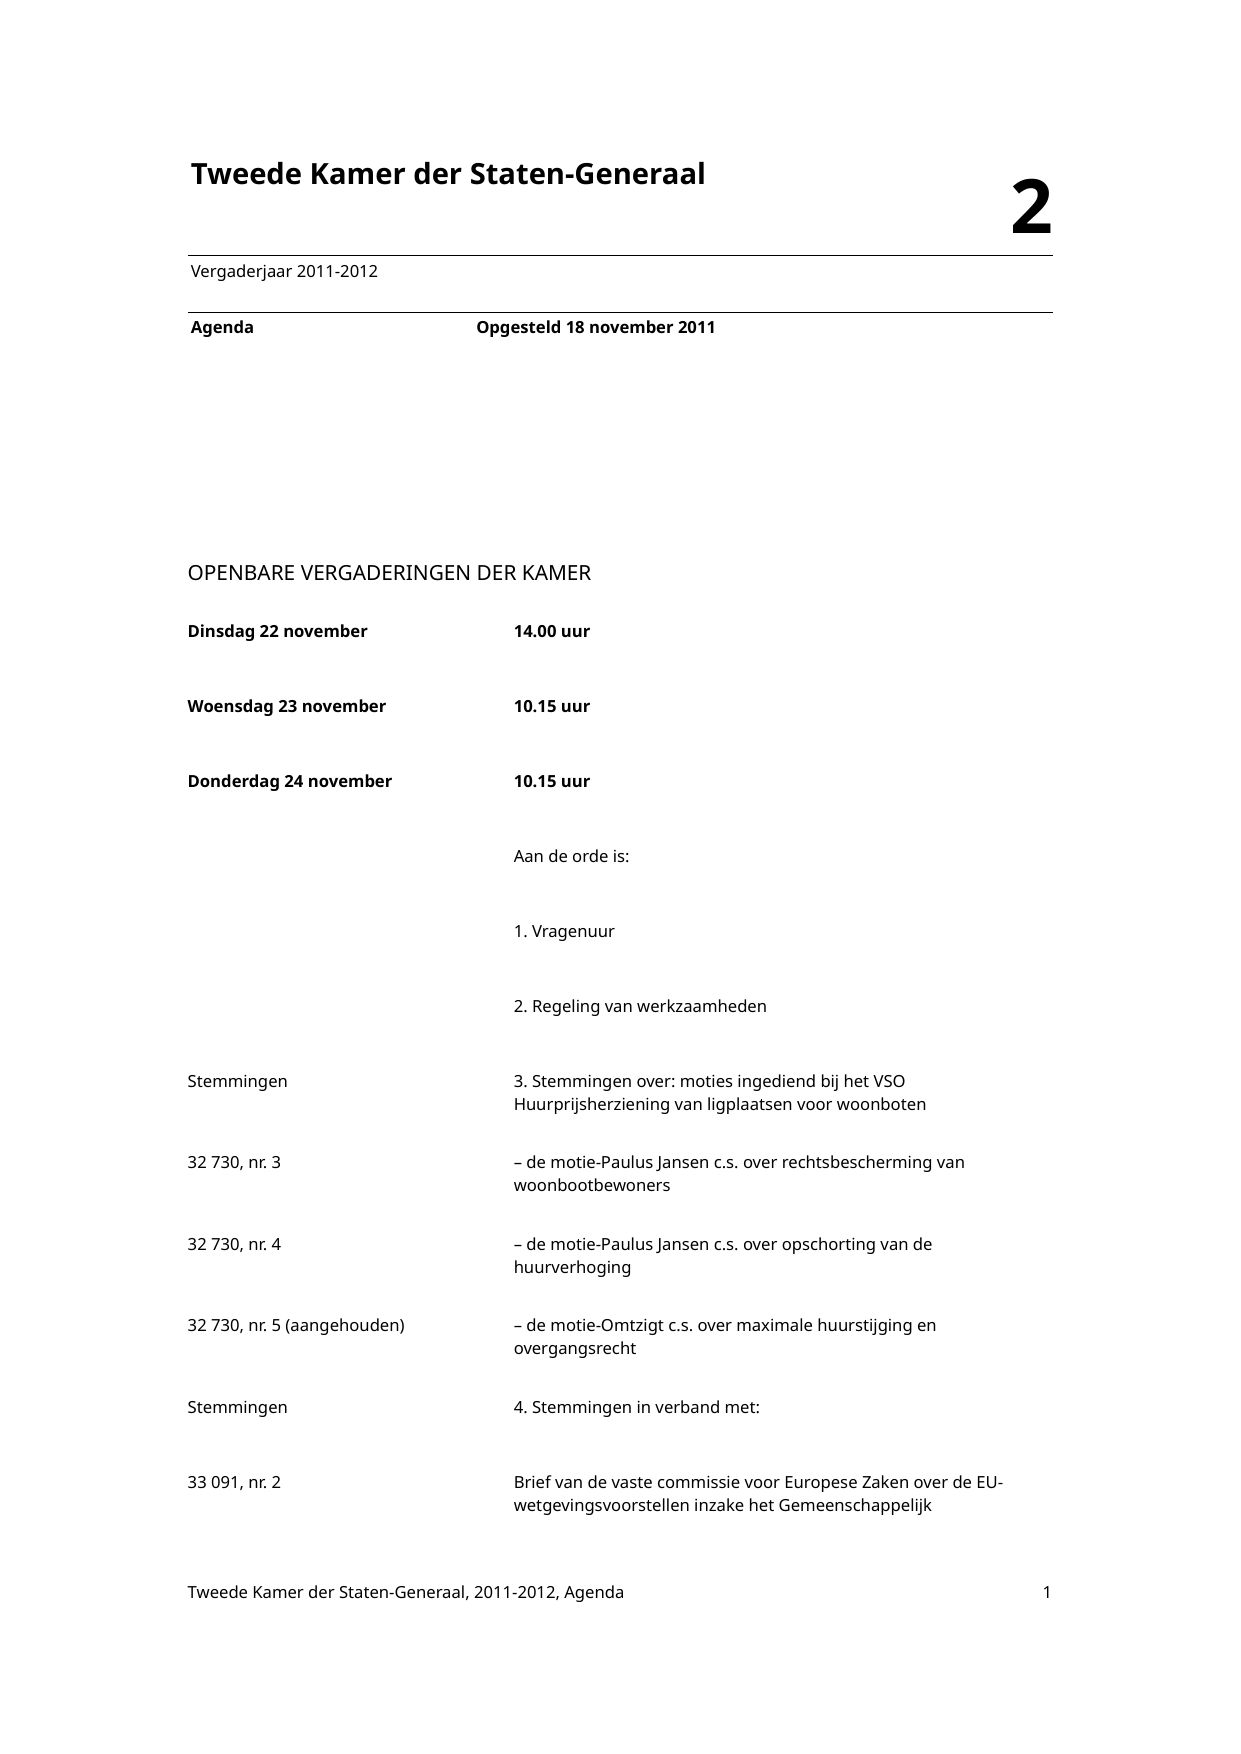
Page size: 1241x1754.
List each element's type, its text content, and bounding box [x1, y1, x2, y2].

table_cell [490, 1067, 510, 1148]
table_cell [490, 1230, 510, 1311]
table_header 14.00 uur [510, 617, 1053, 692]
table_header [490, 617, 510, 692]
table_cell 32 730, nr. 5 (aangehouden) [188, 1311, 490, 1392]
table_cell – de motie-Paulus Jansen c.s. over opschorting van de huurverhoging [510, 1230, 1053, 1311]
table_cell [188, 992, 490, 1067]
table_cell [490, 1393, 510, 1467]
subtitle OPENBARE VERGADERINGEN DER KAMER [187, 558, 1053, 587]
table_cell 32 730, nr. 4 [188, 1230, 490, 1311]
table_cell [188, 917, 490, 992]
table_cell [490, 1311, 510, 1392]
table_cell – de motie-Omtzigt c.s. over maximale huurstijging en overgangsrecht [510, 1311, 1053, 1392]
table_cell [490, 992, 510, 1067]
table_cell 3. Stemmingen over: moties ingediend bij het VSO Huurprijsherziening van ligplaatsen voor woonboten [510, 1067, 1053, 1148]
table_cell 2. Regeling van werkzaamheden [510, 992, 1053, 1067]
table_cell Vergaderjaar 2011-2012 [188, 256, 473, 312]
table_cell [490, 1468, 510, 1536]
table_cell [490, 842, 510, 917]
table_cell Stemmingen [188, 1067, 490, 1148]
table_cell 1. Vragenuur [510, 917, 1053, 992]
table_header Dinsdag 22 november [188, 617, 490, 692]
table_cell Agenda [188, 313, 473, 339]
table_cell Opgesteld 18 november 2011 [473, 313, 1053, 339]
table_cell Stemmingen [188, 1393, 490, 1467]
table_cell [473, 339, 1053, 439]
table_cell Woensdag 23 november [188, 692, 490, 767]
table_cell [188, 842, 490, 917]
table_cell 32 730, nr. 3 [188, 1148, 490, 1229]
table_cell [188, 339, 473, 439]
table_cell [490, 767, 510, 842]
table_cell – de motie-Paulus Jansen c.s. over rechtsbescherming van woonbootbewoners [510, 1148, 1053, 1229]
table_cell [473, 256, 1053, 312]
table_cell 33 091, nr. 2 [188, 1468, 490, 1536]
table_cell [490, 917, 510, 992]
table_cell [490, 692, 510, 767]
table_cell 10.15 uur [510, 767, 1053, 842]
table_header Tweede Kamer der Staten-Generaal [188, 150, 879, 255]
table_header 2 [880, 150, 1053, 255]
table_cell Aan de orde is: [510, 842, 1053, 917]
table_cell 4. Stemmingen in verband met: [510, 1393, 1053, 1467]
table_cell Brief van de vaste commissie voor Europese Zaken over de EU-wetgevingsvoorstellen inzake het Gemeenschappelijk [510, 1468, 1053, 1536]
table_cell Donderdag 24 november [188, 767, 490, 842]
table_cell 10.15 uur [510, 692, 1053, 767]
table_cell [490, 1148, 510, 1229]
